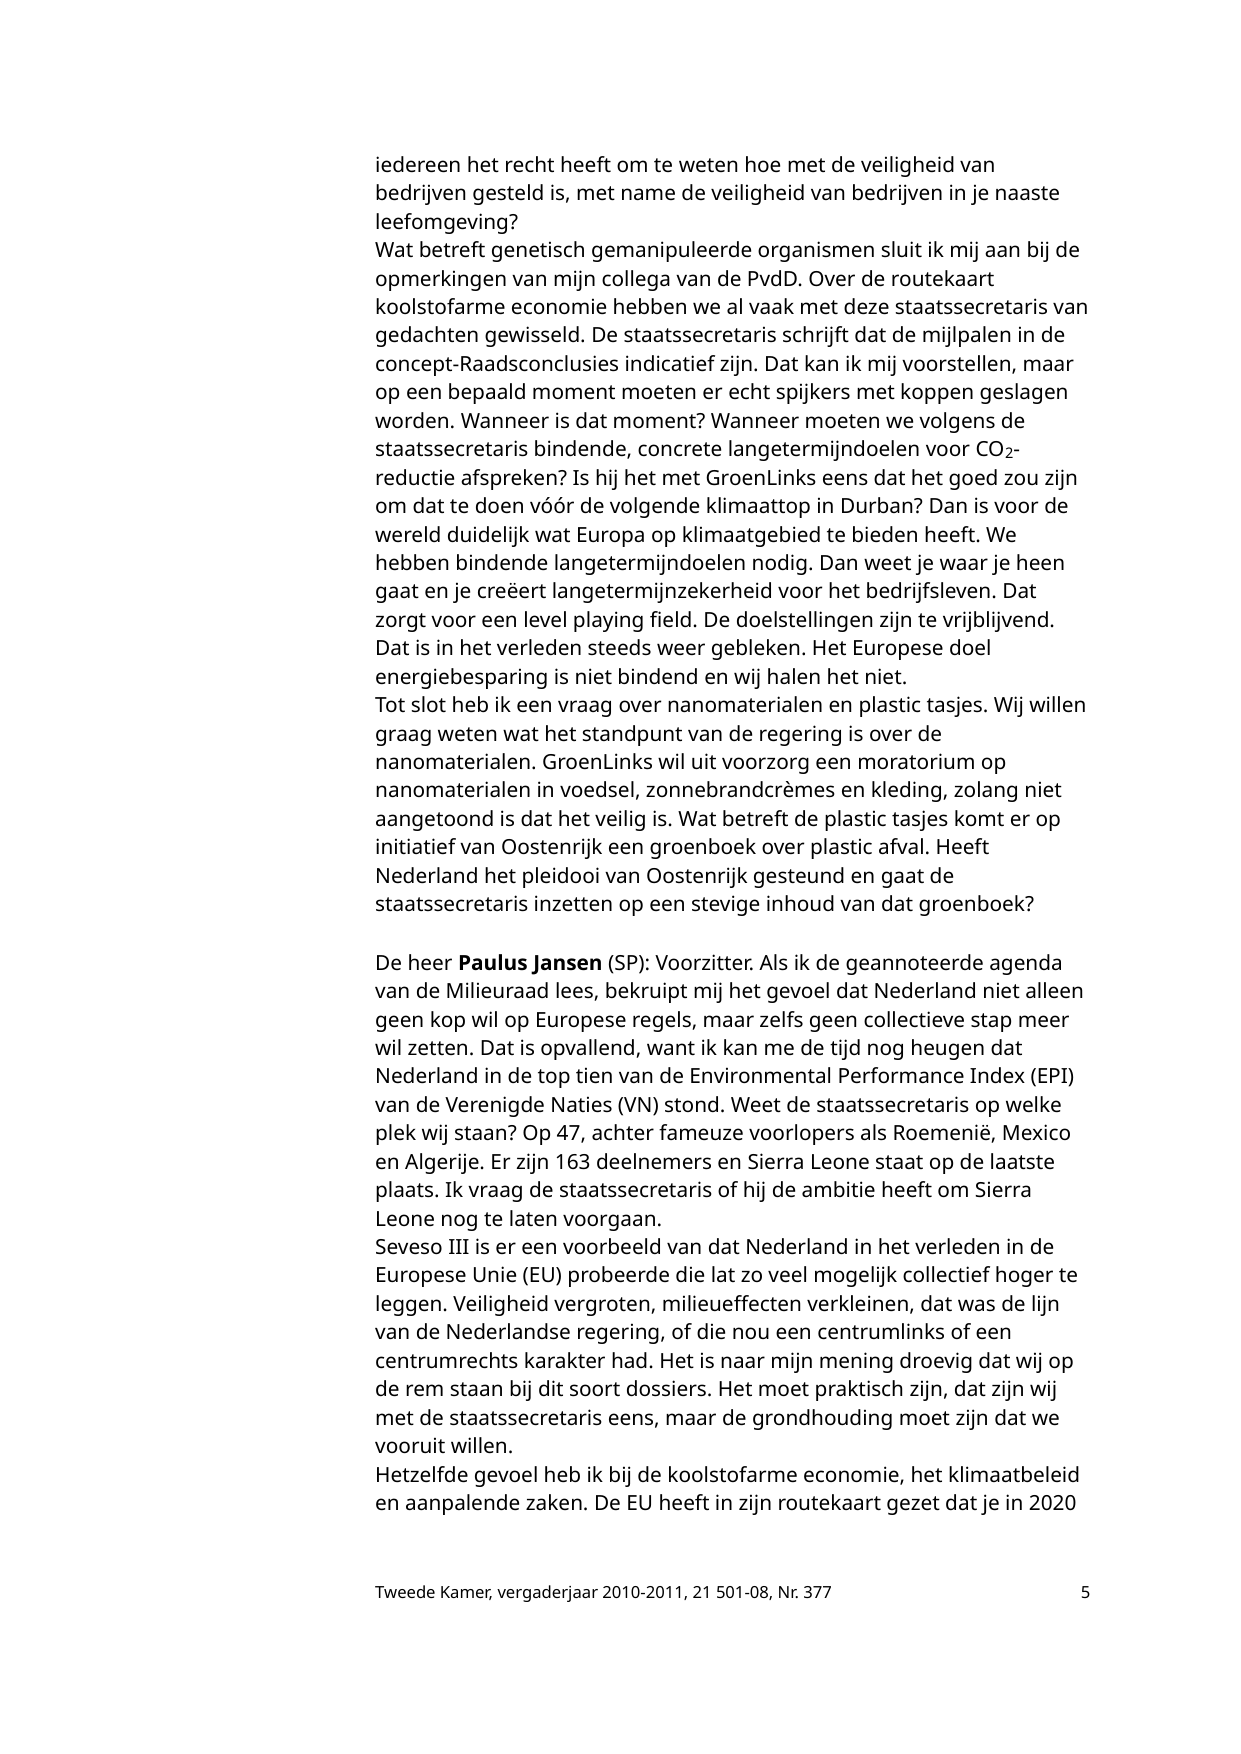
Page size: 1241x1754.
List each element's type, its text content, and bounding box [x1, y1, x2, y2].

text iedereen het recht heeft om te weten hoe met de veiligheid van bedrijven gesteld is, met name de veiligheid van bedrijven in je naaste leefomgeving? [375, 150, 1090, 235]
text De heer Paulus Jansen (SP): Voorzitter. Als ik de geannoteerde agenda van de Milieuraad lees, bekruipt mij het gevoel dat Nederland niet alleen geen kop wil op Europese regels, maar zelfs geen collectieve stap meer wil zetten. Dat is opvallend, want ik kan me de tijd nog heugen dat Nederland in de top tien van de Environmental Performance Index (EPI) van de Verenigde Naties (VN) stond. Weet de staatssecretaris op welke plek wij staan? Op 47, achter fameuze voorlopers als Roemenië, Mexico en Algerije. Er zijn 163 deelnemers en Sierra Leone staat op de laatste plaats. Ik vraag de staatssecretaris of hij de ambitie heeft om Sierra Leone nog te laten voorgaan. [375, 948, 1090, 1232]
text Seveso III is er een voorbeeld van dat Nederland in het verleden in de Europese Unie (EU) probeerde die lat zo veel mogelijk collectief hoger te leggen. Veiligheid vergroten, milieueffecten verkleinen, dat was de lijn van de Nederlandse regering, of die nou een centrumlinks of een centrumrechts karakter had. Het is naar mijn mening droevig dat wij op de rem staan bij dit soort dossiers. Het moet praktisch zijn, dat zijn wij met de staatssecretaris eens, maar de grondhouding moet zijn dat we vooruit willen. [375, 1232, 1090, 1460]
text Tot slot heb ik een vraag over nanomaterialen en plastic tasjes. Wij willen graag weten wat het standpunt van de regering is over de nanomaterialen. GroenLinks wil uit voorzorg een moratorium op nanomaterialen in voedsel, zonnebrandcrèmes en kleding, zolang niet aangetoond is dat het veilig is. Wat betreft de plastic tasjes komt er op initiatief van Oostenrijk een groenboek over plastic afval. Heeft Nederland het pleidooi van Oostenrijk gesteund en gaat de staatssecretaris inzetten op een stevige inhoud van dat groenboek? [375, 690, 1090, 918]
text Wat betreft genetisch gemanipuleerde organismen sluit ik mij aan bij de opmerkingen van mijn collega van de PvdD. Over de routekaart koolstofarme economie hebben we al vaak met deze staatssecretaris van gedachten gewisseld. De staatssecretaris schrijft dat de mijlpalen in de concept-Raadsconclusies indicatief zijn. Dat kan ik mij voorstellen, maar op een bepaald moment moeten er echt spijkers met koppen geslagen worden. Wanneer is dat moment? Wanneer moeten we volgens de staatssecretaris bindende, concrete langetermijndoelen voor CO2-reductie afspreken? Is hij het met GroenLinks eens dat het goed zou zijn om dat te doen vóór de volgende klimaattop in Durban? Dan is voor de wereld duidelijk wat Europa op klimaatgebied te bieden heeft. We hebben bindende langetermijndoelen nodig. Dan weet je waar je heen gaat en je creëert langetermijnzekerheid voor het bedrijfsleven. Dat zorgt voor een level playing field. De doelstellingen zijn te vrijblijvend. Dat is in het verleden steeds weer gebleken. Het Europese doel energiebesparing is niet bindend en wij halen het niet. [375, 235, 1090, 690]
text Hetzelfde gevoel heb ik bij de koolstofarme economie, het klimaatbeleid en aanpalende zaken. De EU heeft in zijn routekaart gezet dat je in 2020 [375, 1460, 1090, 1517]
